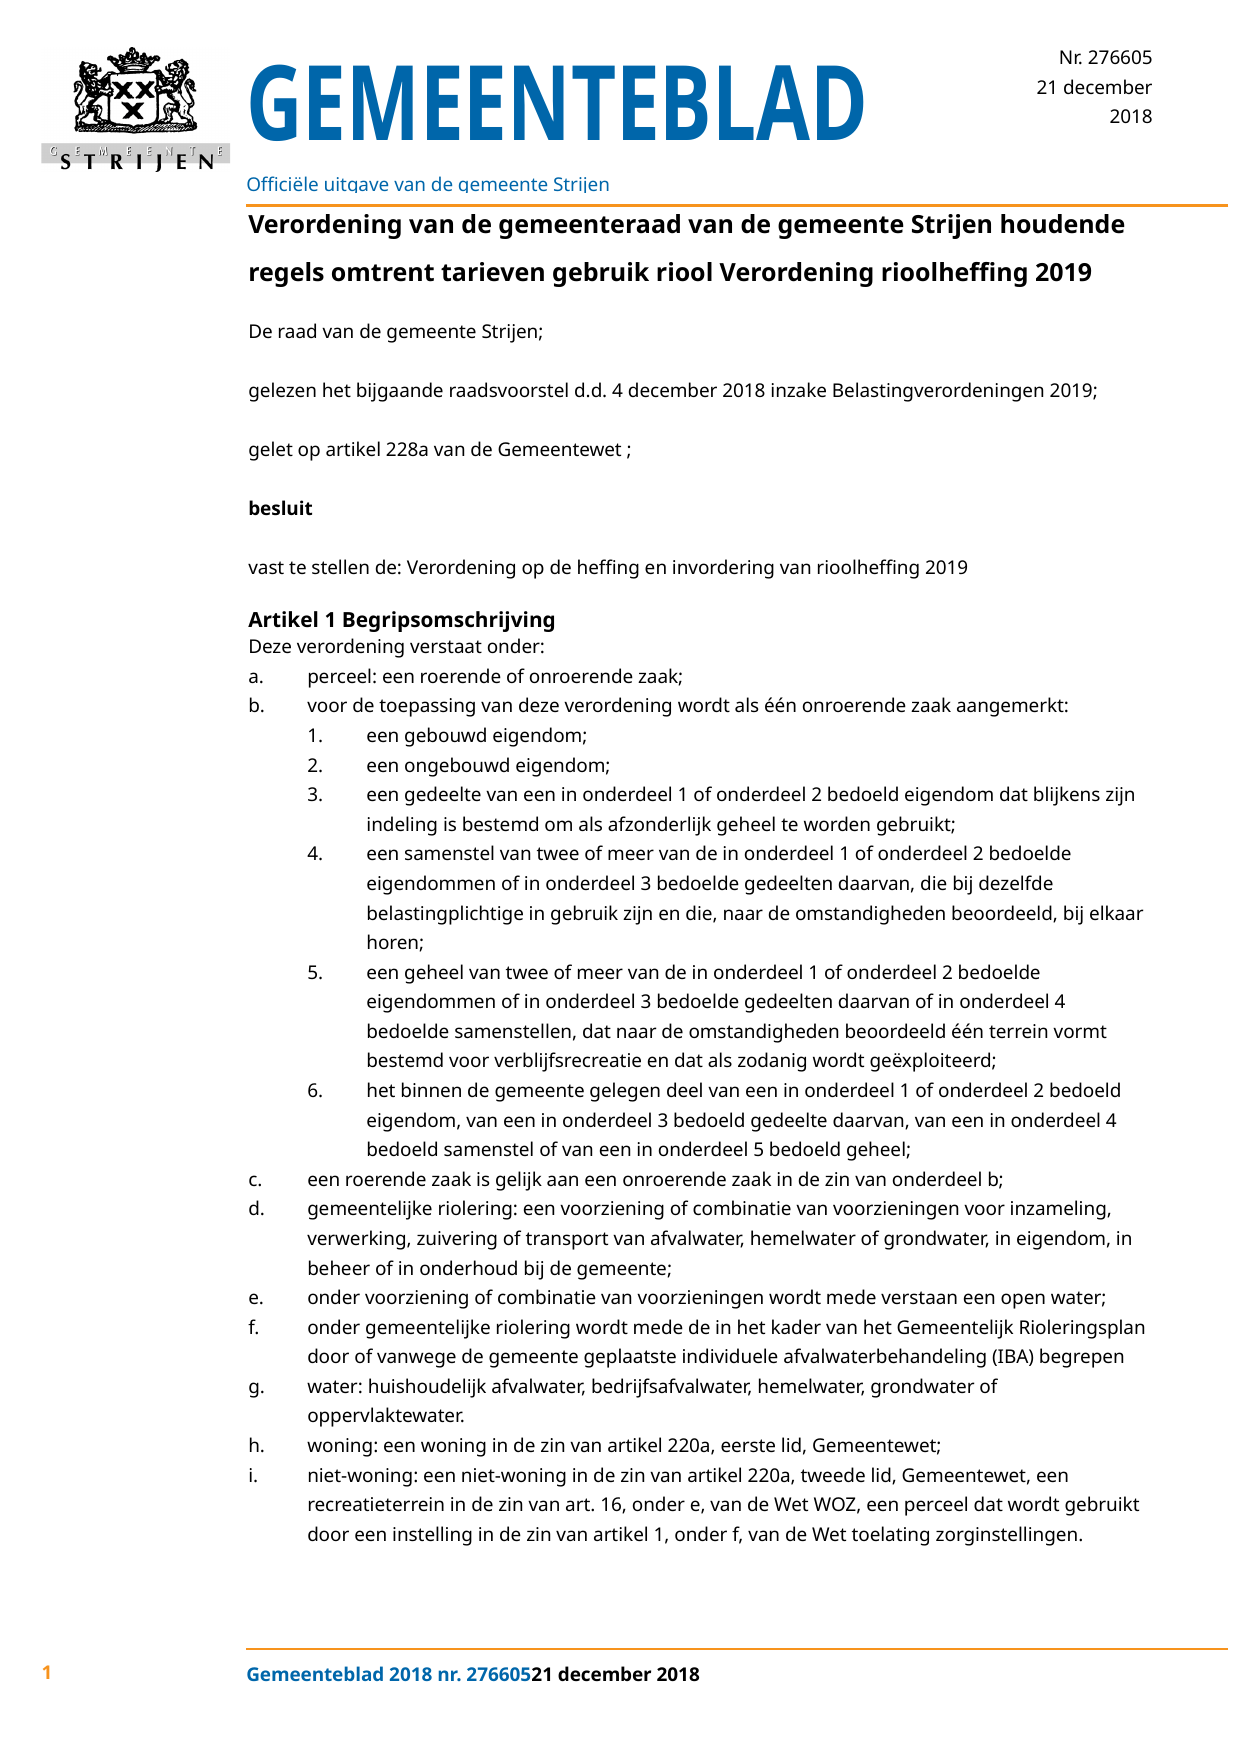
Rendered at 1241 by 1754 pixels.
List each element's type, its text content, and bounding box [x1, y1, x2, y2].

list gemeentelijke riolering: een voorziening of combinatie van voorzieningen voor inzameling, verwerking, zuivering of transport van afvalwater, hemelwater of grondwater, in eigendom, in beheer of in onderhoud bij de gemeente; [248, 1196, 1152, 1280]
list water: huishoudelijk afvalwater, bedrijfsafvalwater, hemelwater, grondwater of oppervlaktewater. [248, 1373, 1152, 1428]
list een geheel van twee of meer van de in onderdeel 1 of onderdeel 2 bedoelde eigendommen of in onderdeel 3 bedoelde gedeelten daarvan of in onderdeel 4 bedoelde samenstellen, dat naar de omstandigheden beoordeeld één terrein vormt bestemd voor verblijfsrecreatie en dat als zodanig wordt geëxploiteerd; [307, 959, 1152, 1073]
list een gebouwd eigendom; [307, 722, 1152, 748]
picture [41, 47, 231, 172]
text Deze verordening verstaat onder: [248, 633, 1152, 659]
list een roerende zaak is gelijk aan een onroerende zaak in de zin van onderdeel b; [248, 1166, 1152, 1192]
text vast te stellen de: Verordening op de heffing en invordering van rioolheffing 2019 [248, 554, 1152, 580]
list onder gemeentelijke riolering wordt mede de in het kader van het Gemeentelijk Rioleringsplan door of vanwege de gemeente geplaatste individuele afvalwaterbehandeling (IBA) begrepen [248, 1314, 1152, 1369]
text De raad van de gemeente Strijen; [248, 318, 1152, 344]
list het binnen de gemeente gelegen deel van een in onderdeel 1 of onderdeel 2 bedoeld eigendom, van een in onderdeel 3 bedoeld gedeelte daarvan, van een in onderdeel 4 bedoeld samenstel of van een in onderdeel 5 bedoeld geheel; [307, 1077, 1152, 1162]
list perceel: een roerende of onroerende zaak; [248, 663, 1152, 689]
text Artikel 1 Begripsomschrijving [248, 605, 1152, 633]
text Verordening van de gemeenteraad van de gemeente Strijen houdende regels omtrent tarieven gebruik riool Verordening rioolheffing 2019 [248, 207, 1152, 288]
list woning: een woning in de zin van artikel 220a, eerste lid, Gemeentewet; [248, 1432, 1152, 1458]
text gelezen het bijgaande raadsvoorstel d.d. 4 december 2018 inzake Belastingverordeningen 2019; [248, 377, 1152, 403]
list een gedeelte van een in onderdeel 1 of onderdeel 2 bedoeld eigendom dat blijkens zijn indeling is bestemd om als afzonderlijk geheel te worden gebruikt; [307, 781, 1152, 837]
text besluit [248, 495, 1152, 521]
list niet-woning: een niet-woning in de zin van artikel 220a, tweede lid, Gemeentewet, een recreatieterrein in de zin van art. 16, onder e, van de Wet WOZ, een perceel dat wordt gebruikt door een instelling in de zin van artikel 1, onder f, van de Wet toelating zorginstellingen. [248, 1462, 1152, 1547]
list voor de toepassing van deze verordening wordt als één onroerende zaak aangemerkt: [248, 693, 1152, 718]
list een ongebouwd eigendom; [307, 752, 1152, 777]
list onder voorziening of combinatie van voorzieningen wordt mede verstaan een open water; [248, 1284, 1152, 1310]
text gelet op artikel 228a van de Gemeentewet ; [248, 436, 1152, 462]
list een samenstel van twee of meer van de in onderdeel 1 of onderdeel 2 bedoelde eigendommen of in onderdeel 3 bedoelde gedeelten daarvan, die bij dezelfde belastingplichtige in gebruik zijn en die, naar de omstandigheden beoordeeld, bij elkaar horen; [307, 841, 1152, 955]
